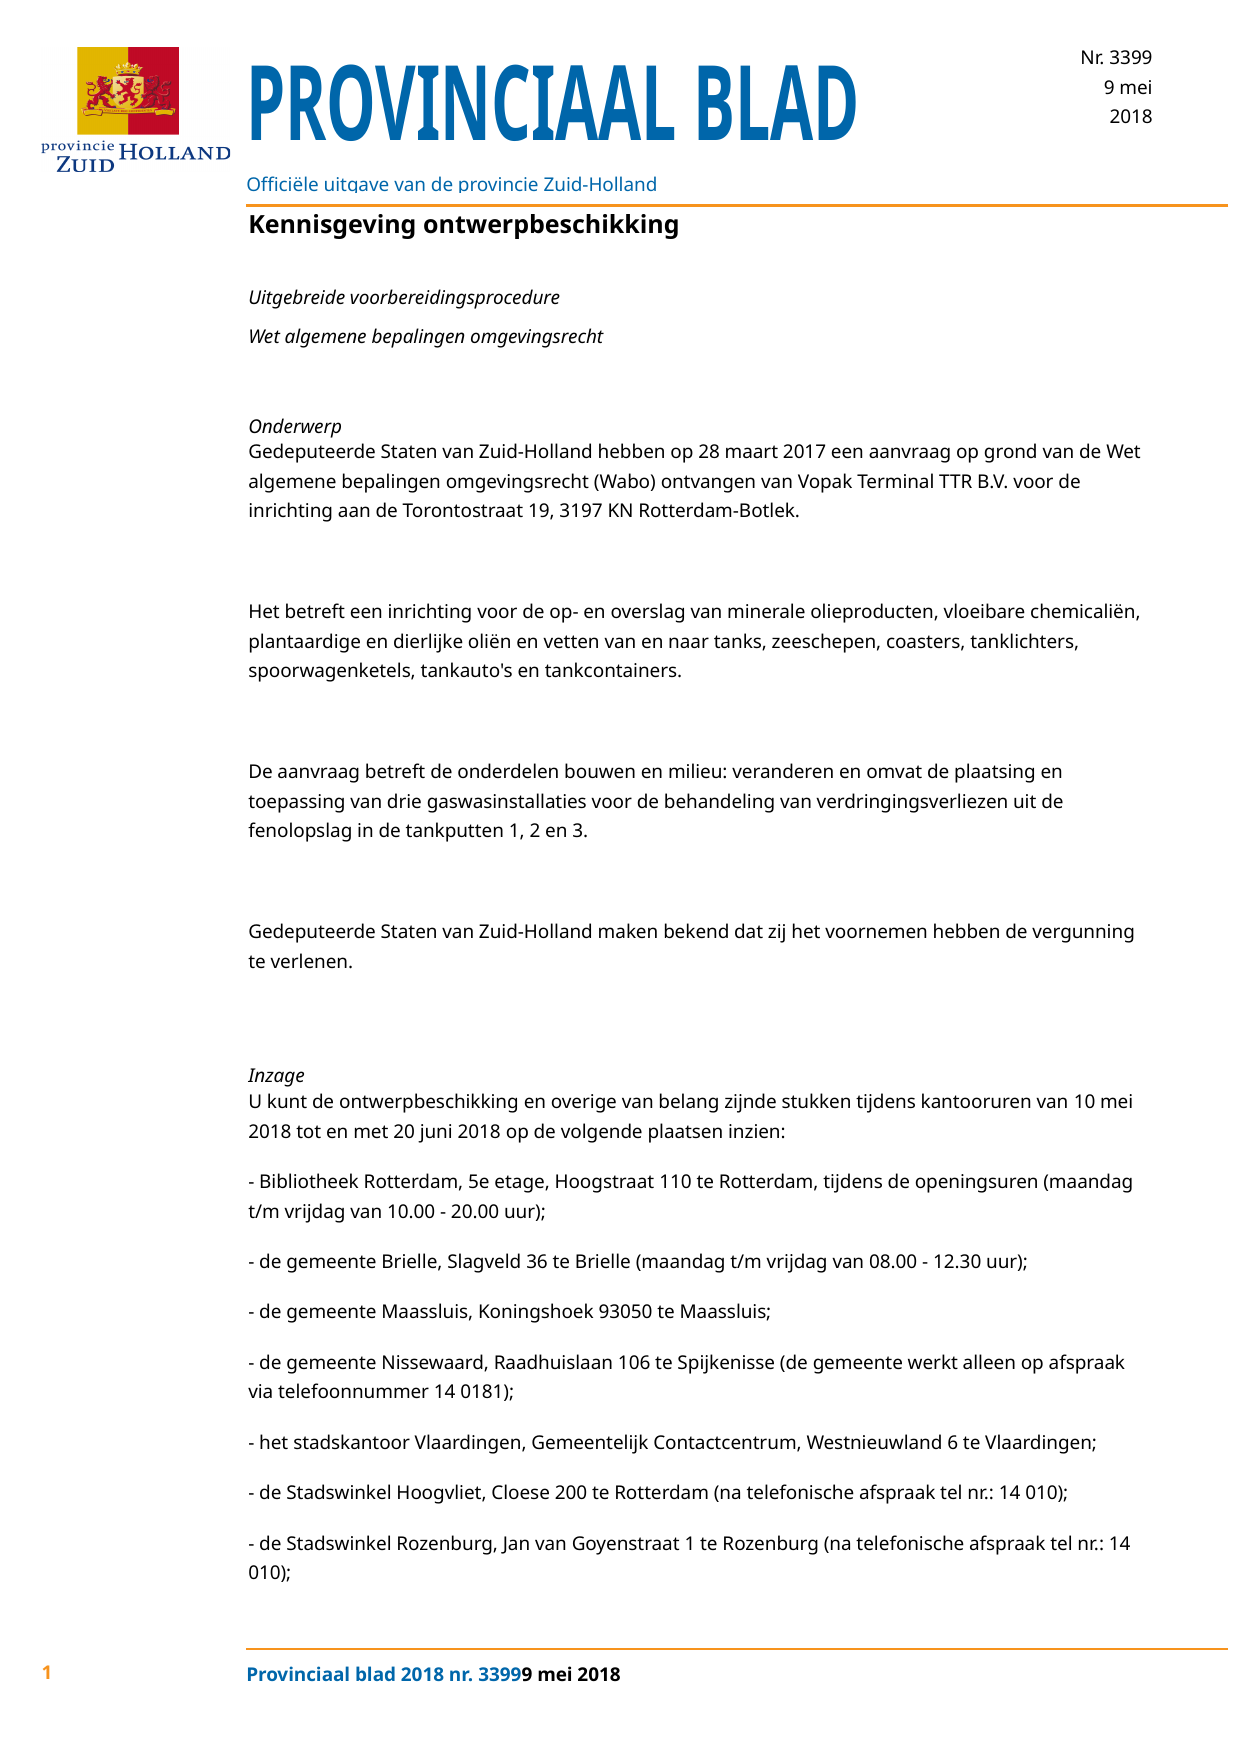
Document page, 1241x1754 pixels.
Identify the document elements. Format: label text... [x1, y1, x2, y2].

text - de Stadswinkel Rozenburg, Jan van Goyenstraat 1 te Rozenburg (na telefonische afspraak tel nr.: 14 010); [248, 1530, 1152, 1585]
text De aanvraag betreft de onderdelen bouwen en milieu: veranderen en omvat de plaatsing en toepassing van drie gaswasinstallaties voor de behandeling van verdringingsverliezen uit de fenolopslag in de tankputten 1, 2 en 3. [248, 758, 1152, 843]
text - de Stadswinkel Hoogvliet, Cloese 200 te Rotterdam (na telefonische afspraak tel nr.: 14 010); [248, 1479, 1152, 1505]
text - de gemeente Maassluis, Koningshoek 93050 te Maassluis; [248, 1299, 1152, 1324]
text Uitgebreide voorbereidingsprocedure [248, 284, 1152, 309]
text Het betreft een inrichting voor de op- en overslag van minerale olieproducten, vloeibare chemicaliën, plantaardige en dierlijke oliën en vetten van en naar tanks, zeeschepen, coasters, tanklichters, spoorwagenketels, tankauto's en tankcontainers. [248, 598, 1152, 683]
text Gedeputeerde Staten van Zuid-Holland hebben op 28 maart 2017 een aanvraag op grond van de Wet algemene bepalingen omgevingsrecht (Wabo) ontvangen van Vopak Terminal TTR B.V. voor de inrichting aan de Torontostraat 19, 3197 KN Rotterdam-Botlek. [248, 438, 1152, 523]
picture [41, 47, 231, 172]
text - de gemeente Brielle, Slagveld 36 te Brielle (maandag t/m vrijdag van 08.00 - 12.30 uur); [248, 1248, 1152, 1274]
text Gedeputeerde Staten van Zuid-Holland maken bekend dat zij het voornemen hebben de vergunning te verlenen. [248, 918, 1152, 974]
text - het stadskantoor Vlaardingen, Gemeentelijk Contactcentrum, Westnieuwland 6 te Vlaardingen; [248, 1429, 1152, 1455]
text - Bibliotheek Rotterdam, 5e etage, Hoogstraat 110 te Rotterdam, tijdens de openingsuren (maandag t/m vrijdag van 10.00 - 20.00 uur); [248, 1168, 1152, 1223]
text Onderwerp [248, 413, 1152, 438]
text Kennisgeving ontwerpbeschikking [248, 207, 1152, 241]
text Inzage [248, 1062, 1152, 1088]
text Wet algemene bepalingen omgevingsrecht [248, 323, 1152, 349]
text U kunt de ontwerpbeschikking en overige van belang zijnde stukken tijdens kantooruren van 10 mei 2018 tot en met 20 juni 2018 op de volgende plaatsen inzien: [248, 1088, 1152, 1143]
text - de gemeente Nissewaard, Raadhuislaan 106 te Spijkenisse (de gemeente werkt alleen op afspraak via telefoonnummer 14 0181); [248, 1349, 1152, 1404]
